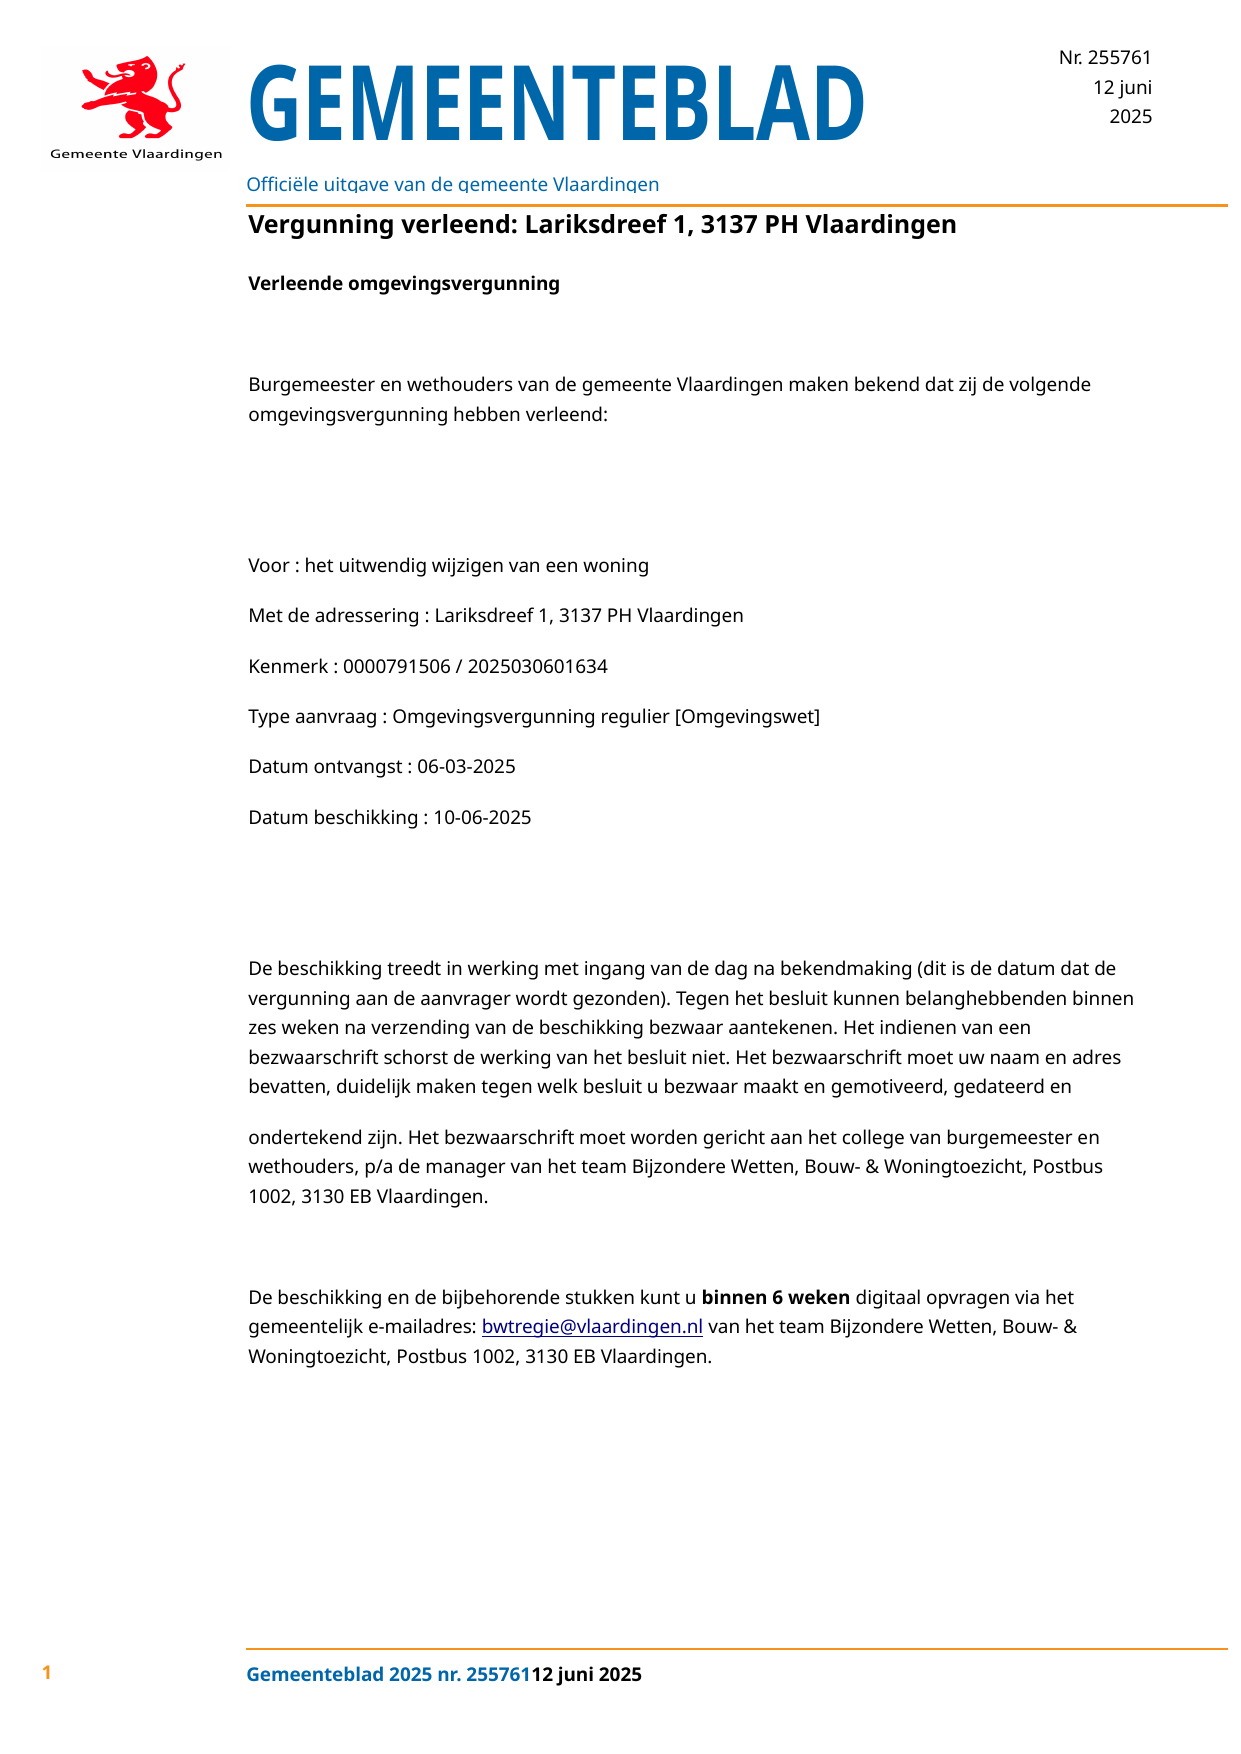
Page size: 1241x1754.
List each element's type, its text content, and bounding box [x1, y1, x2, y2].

text Vergunning verleend: Lariksdreef 1, 3137 PH Vlaardingen [248, 207, 1152, 241]
text Burgemeester en wethouders van de gemeente Vlaardingen maken bekend dat zij de volgende omgevingsvergunning hebben verleend: [248, 371, 1152, 426]
text ondertekend zijn. Het bezwaarschrift moet worden gericht aan het college van burgemeester en wethouders, p/a de manager van het team Bijzondere Wetten, Bouw- & Woningtoezicht, Postbus 1002, 3130 EB Vlaardingen. [248, 1124, 1152, 1209]
text Verleende omgevingsvergunning [248, 270, 1152, 296]
text Datum beschikking : 10-06-2025 [248, 804, 1152, 830]
text De beschikking en de bijbehorende stukken kunt u binnen 6 weken digitaal opvragen via het gemeentelijk e-mailadres: bwtregie@vlaardingen.nl van het team Bijzondere Wetten, Bouw- & Woningtoezicht, Postbus 1002, 3130 EB Vlaardingen. [248, 1284, 1152, 1369]
text Kenmerk : 0000791506 / 2025030601634 [248, 653, 1152, 678]
text Voor : het uitwendig wijzigen van een woning [248, 552, 1152, 578]
picture [41, 47, 231, 172]
text Datum ontvangst : 06-03-2025 [248, 754, 1152, 779]
text Met de adressering : Lariksdreef 1, 3137 PH Vlaardingen [248, 602, 1152, 628]
text Type aanvraag : Omgevingsvergunning regulier [Omgevingswet] [248, 703, 1152, 729]
text De beschikking treedt in werking met ingang van de dag na bekendmaking (dit is de datum dat de vergunning aan de aanvrager wordt gezonden). Tegen het besluit kunnen belanghebbenden binnen zes weken na verzending van de beschikking bezwaar aantekenen. Het indienen van een bezwaarschrift schorst de werking van het besluit niet. Het bezwaarschrift moet uw naam en adres bevatten, duidelijk maken tegen welk besluit u bezwaar maakt en gemotiveerd, gedateerd en [248, 955, 1152, 1099]
